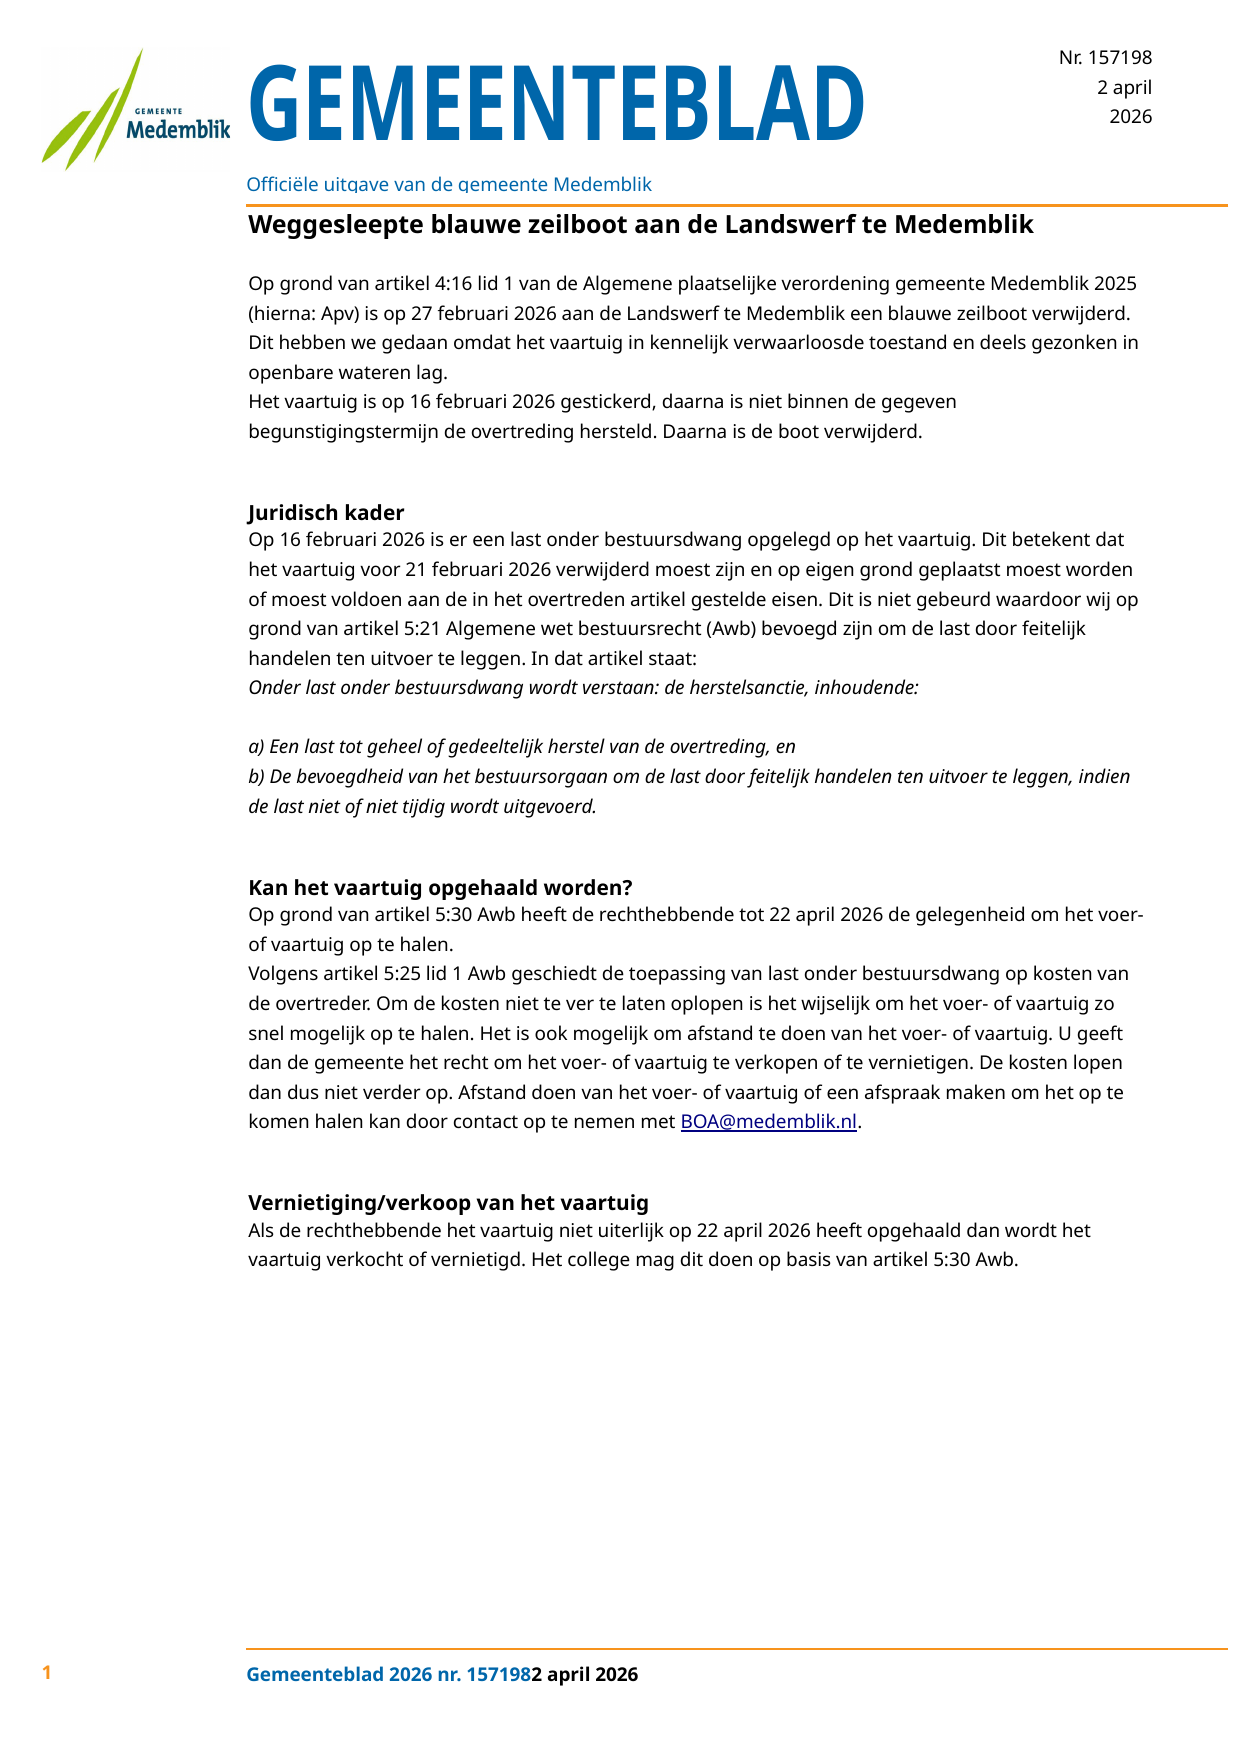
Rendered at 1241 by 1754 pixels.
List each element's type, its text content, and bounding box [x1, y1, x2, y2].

picture [41, 47, 231, 172]
text Juridisch kader [248, 498, 1152, 527]
text Dit hebben we gedaan omdat het vaartuig in kennelijk verwaarloosde toestand en deels gezonken in openbare wateren lag. [248, 329, 1152, 385]
text Onder last onder bestuursdwang wordt verstaan: de herstelsanctie, inhoudende: [248, 674, 1152, 700]
text b) De bevoegdheid van het bestuursorgaan om de last door feitelijk handelen ten uitvoer te leggen, indien de last niet of niet tijdig wordt uitgevoerd. [248, 763, 1152, 819]
text Op grond van artikel 4:16 lid 1 van de Algemene plaatselijke verordening gemeente Medemblik 2025 (hierna: Apv) is op 27 februari 2026 aan de Landswerf te Medemblik een blauwe zeilboot verwijderd. [248, 270, 1152, 326]
text Het vaartuig is op 16 februari 2026 gestickerd, daarna is niet binnen de gegeven begunstigingstermijn de overtreding hersteld. Daarna is de boot verwijderd. [248, 389, 1152, 444]
text a) Een last tot geheel of gedeeltelijk herstel van de overtreding, en [248, 734, 1152, 759]
text Op grond van artikel 5:30 Awb heeft de rechthebbende tot 22 april 2026 de gelegenheid om het voer- of vaartuig op te halen. [248, 901, 1152, 957]
text Kan het vaartuig opgehaald worden? [248, 873, 1152, 901]
text Vernietiging/verkoop van het vaartuig [248, 1188, 1152, 1217]
text Als de rechthebbende het vaartuig niet uiterlijk op 22 april 2026 heeft opgehaald dan wordt het vaartuig verkocht of vernietigd. Het college mag dit doen op basis van artikel 5:30 Awb. [248, 1217, 1152, 1272]
text Op 16 februari 2026 is er een last onder bestuursdwang opgelegd op het vaartuig. Dit betekent dat het vaartuig voor 21 februari 2026 verwijderd moest zijn en op eigen grond geplaatst moest worden of moest voldoen aan de in het overtreden artikel gestelde eisen. Dit is niet gebeurd waardoor wij op grond van artikel 5:21 Algemene wet bestuursrecht (Awb) bevoegd zijn om de last door feitelijk handelen ten uitvoer te leggen. In dat artikel staat: [248, 527, 1152, 671]
text Volgens artikel 5:25 lid 1 Awb geschiedt de toepassing van last onder bestuursdwang op kosten van de overtreder. Om de kosten niet te ver te laten oplopen is het wijselijk om het voer- of vaartuig zo snel mogelijk op te halen. Het is ook mogelijk om afstand te doen van het voer- of vaartuig. U geeft dan de gemeente het recht om het voer- of vaartuig te verkopen of te vernietigen. De kosten lopen dan dus niet verder op. Afstand doen van het voer- of vaartuig of een afspraak maken om het op te komen halen kan door contact op te nemen met BOA@medemblik.nl. [248, 961, 1152, 1134]
text Weggesleepte blauwe zeilboot aan de Landswerf te Medemblik [248, 207, 1152, 241]
